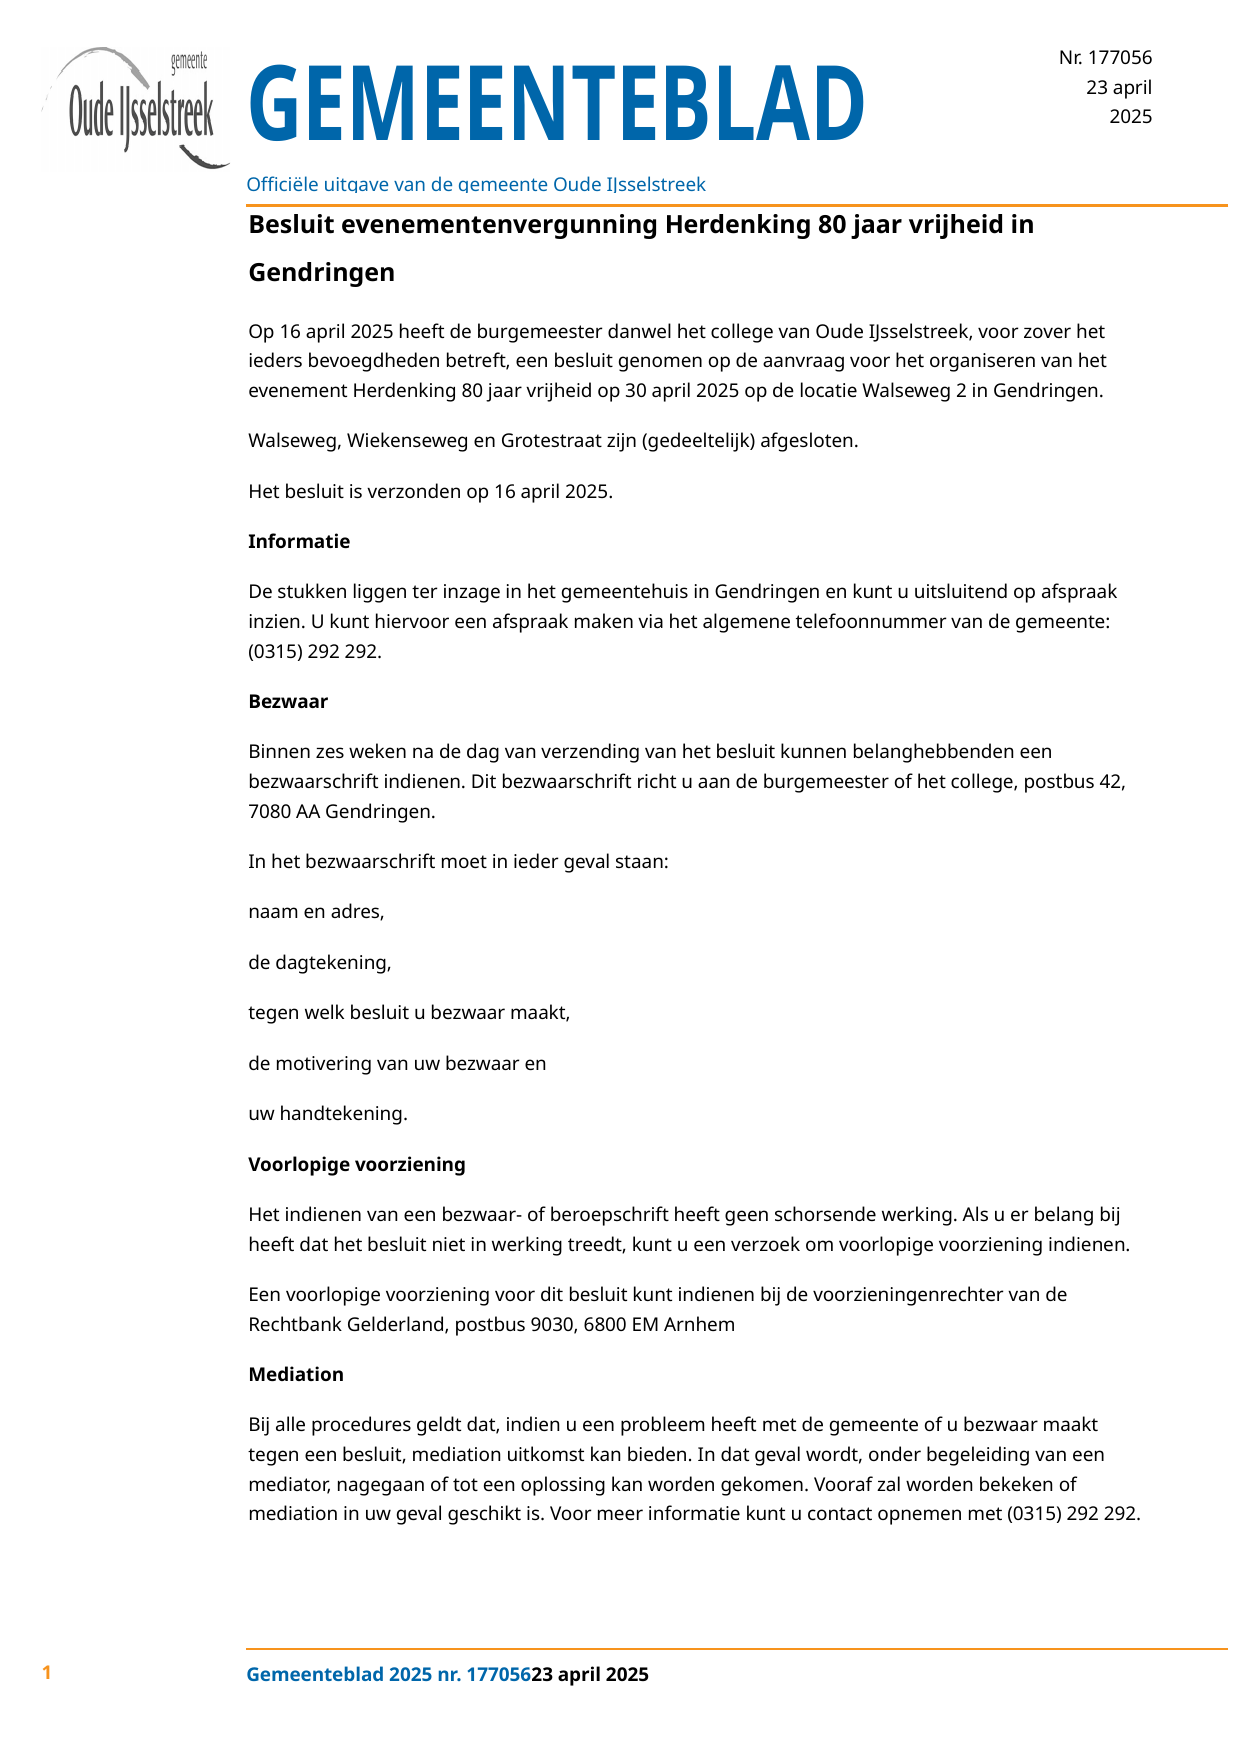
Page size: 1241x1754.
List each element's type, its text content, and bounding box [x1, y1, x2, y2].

text Bezwaar [248, 688, 1152, 714]
text Informatie [248, 528, 1152, 554]
picture [41, 47, 231, 172]
text Een voorlopige voorziening voor dit besluit kunt indienen bij de voorzieningenrechter van de Rechtbank Gelderland, postbus 9030, 6800 EM Arnhem [248, 1281, 1152, 1337]
text Het indienen van een bezwaar- of beroepschrift heeft geen schorsende werking. Als u er belang bij heeft dat het besluit niet in werking treedt, kunt u een verzoek om voorlopige voorziening indienen. [248, 1201, 1152, 1257]
text de dagtekening, [248, 949, 1152, 975]
text Bij alle procedures geldt dat, indien u een probleem heeft met de gemeente of u bezwaar maakt tegen een besluit, mediation uitkomst kan bieden. In dat geval wordt, onder begeleiding van een mediator, nagegaan of tot een oplossing kan worden gekomen. Vooraf zal worden bekeken of mediation in uw geval geschikt is. Voor meer informatie kunt u contact opnemen met (0315) 292 292. [248, 1412, 1152, 1526]
text Het besluit is verzonden op 16 april 2025. [248, 478, 1152, 504]
text naam en adres, [248, 899, 1152, 924]
text Besluit evenementenvergunning Herdenking 80 jaar vrijheid in Gendringen [248, 207, 1152, 288]
text uw handtekening. [248, 1100, 1152, 1126]
text Binnen zes weken na de dag van verzending van het besluit kunnen belanghebbenden een bezwaarschrift indienen. Dit bezwaarschrift richt u aan de burgemeester of het college, postbus 42, 7080 AA Gendringen. [248, 739, 1152, 824]
text Op 16 april 2025 heeft de burgemeester danwel het college van Oude IJsselstreek, voor zover het ieders bevoegdheden betreft, een besluit genomen op de aanvraag voor het organiseren van het evenement Herdenking 80 jaar vrijheid op 30 april 2025 op de locatie Walseweg 2 in Gendringen. [248, 318, 1152, 403]
text Walseweg, Wiekenseweg en Grotestraat zijn (gedeeltelijk) afgesloten. [248, 427, 1152, 453]
text tegen welk besluit u bezwaar maakt, [248, 999, 1152, 1025]
text In het bezwaarschrift moet in ieder geval staan: [248, 848, 1152, 874]
text Voorlopige voorziening [248, 1151, 1152, 1177]
text Mediation [248, 1361, 1152, 1387]
text de motivering van uw bezwaar en [248, 1050, 1152, 1076]
text De stukken liggen ter inzage in het gemeentehuis in Gendringen en kunt u uitsluitend op afspraak inzien. U kunt hiervoor een afspraak maken via het algemene telefoonnummer van de gemeente: (0315) 292 292. [248, 579, 1152, 664]
